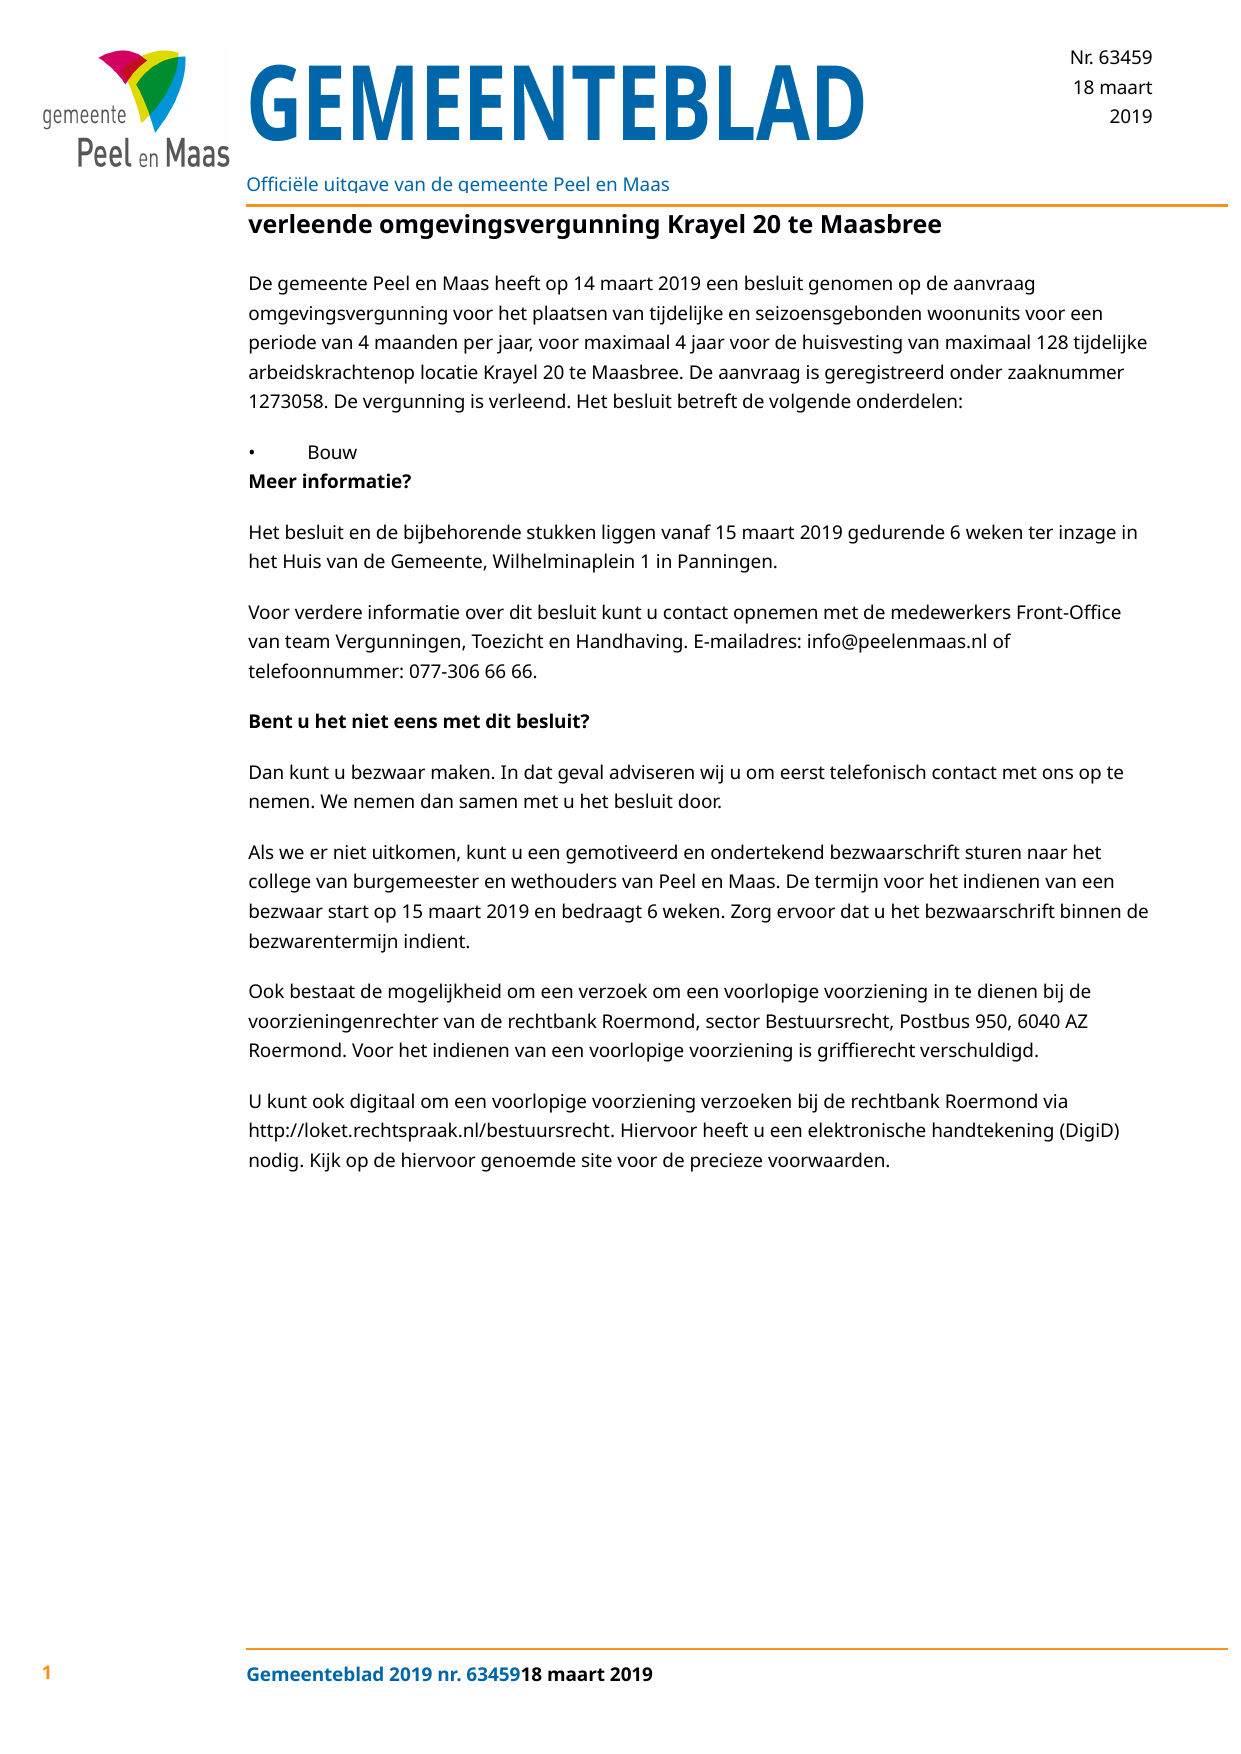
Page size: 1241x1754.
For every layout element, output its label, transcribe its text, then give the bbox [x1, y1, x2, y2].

text Dan kunt u bezwaar maken. In dat geval adviseren wij u om eerst telefonisch contact met ons op te nemen. We nemen dan samen met u het besluit door. [248, 759, 1152, 814]
text De gemeente Peel en Maas heeft op 14 maart 2019 een besluit genomen op de aanvraag omgevingsvergunning voor het plaatsen van tijdelijke en seizoensgebonden woonunits voor een periode van 4 maanden per jaar, voor maximaal 4 jaar voor de huisvesting van maximaal 128 tijdelijke arbeidskrachtenop locatie Krayel 20 te Maasbree. De aanvraag is geregistreerd onder zaaknummer 1273058. De vergunning is verleend. Het besluit betreft de volgende onderdelen: [248, 270, 1152, 414]
text Meer informatie? [248, 469, 1152, 494]
text Als we er niet uitkomen, kunt u een gemotiveerd en ondertekend bezwaarschrift sturen naar het college van burgemeester en wethouders van Peel en Maas. De termijn voor het indienen van een bezwaar start op 15 maart 2019 en bedraagt 6 weken. Zorg ervoor dat u het bezwaarschrift binnen de bezwarentermijn indient. [248, 839, 1152, 953]
text U kunt ook digitaal om een voorlopige voorziening verzoeken bij de rechtbank Roermond via http://loket.rechtspraak.nl/bestuursrecht. Hiervoor heeft u een elektronische handtekening (DigiD) nodig. Kijk op de hiervoor genoemde site voor de precieze voorwaarden. [248, 1088, 1152, 1173]
text verleende omgevingsvergunning Krayel 20 te Maasbree [248, 207, 1152, 241]
text Ook bestaat de mogelijkheid om een verzoek om een voorlopige voorziening in te dienen bij de voorzieningenrechter van de rechtbank Roermond, sector Bestuursrecht, Postbus 950, 6040 AZ Roermond. Voor het indienen van een voorlopige voorziening is griffierecht verschuldigd. [248, 978, 1152, 1063]
text Voor verdere informatie over dit besluit kunt u contact opnemen met de medewerkers Front-Office van team Vergunningen, Toezicht en Handhaving. E-mailadres: info@peelenmaas.nl of telefoonnummer: 077-306 66 66. [248, 599, 1152, 684]
text Bent u het niet eens met dit besluit? [248, 709, 1152, 734]
text Het besluit en de bijbehorende stukken liggen vanaf 15 maart 2019 gedurende 6 weken ter inzage in het Huis van de Gemeente, Wilhelminaplein 1 in Panningen. [248, 519, 1152, 574]
picture [41, 47, 231, 172]
list Bouw [248, 439, 1152, 465]
